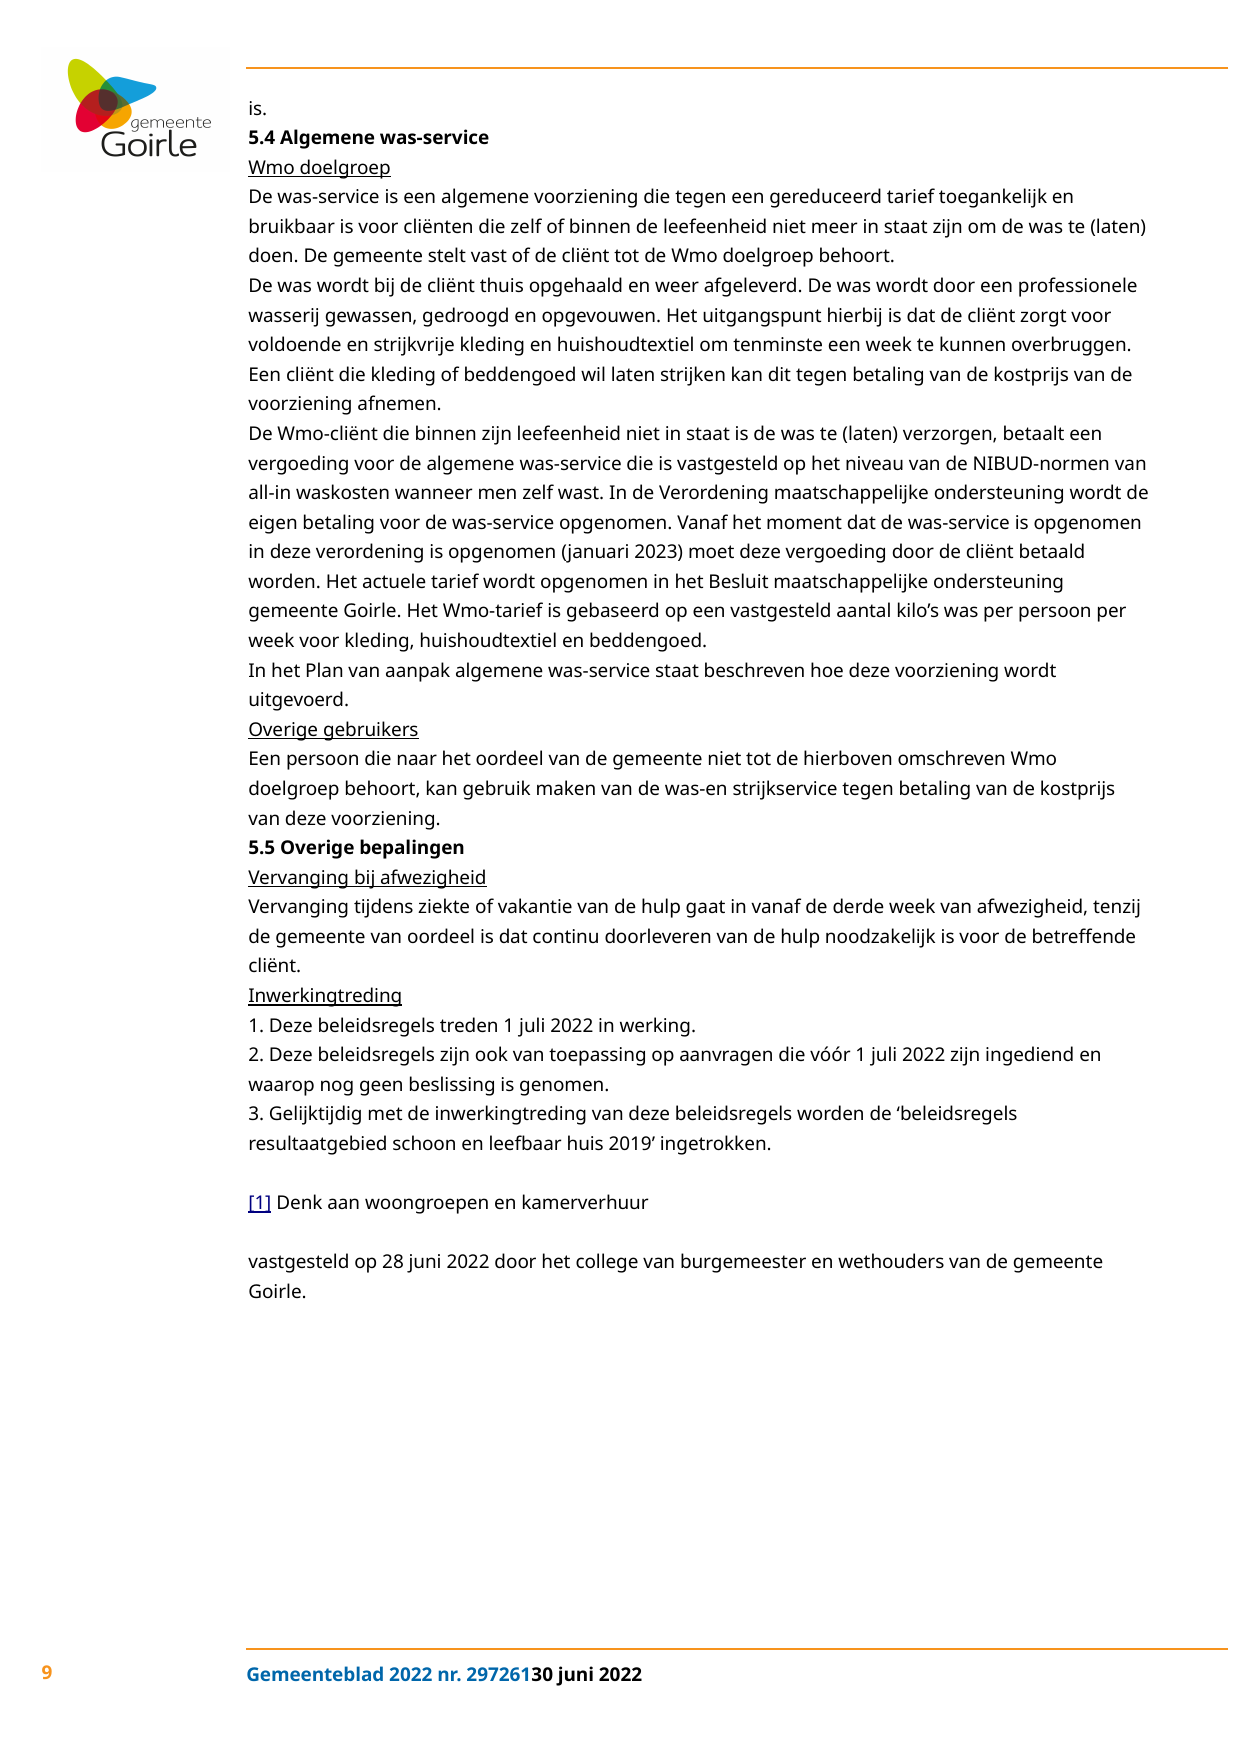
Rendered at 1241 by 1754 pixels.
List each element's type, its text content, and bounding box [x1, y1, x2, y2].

text is. [248, 95, 1152, 121]
text Een cliënt die kleding of beddengoed wil laten strijken kan dit tegen betaling van de kostprijs van de voorziening afnemen. [248, 361, 1152, 416]
text Wmo doelgroep [248, 154, 1152, 180]
text Vervanging tijdens ziekte of vakantie van de hulp gaat in vanaf de derde week van afwezigheid, tenzij de gemeente van oordeel is dat continu doorleveren van de hulp noodzakelijk is voor de betreffende cliënt. [248, 893, 1152, 978]
text [1] Denk aan woongroepen en kamerverhuur [248, 1189, 1152, 1215]
text 2. Deze beleidsregels zijn ook van toepassing op aanvragen die vóór 1 juli 2022 zijn ingediend en waarop nog geen beslissing is genomen. [248, 1041, 1152, 1097]
text 3. Gelijktijdig met de inwerkingtreding van deze beleidsregels worden de ‘beleidsregels resultaatgebied schoon en leefbaar huis 2019’ ingetrokken. [248, 1101, 1152, 1156]
text De was-service is een algemene voorziening die tegen een gereduceerd tarief toegankelijk en bruikbaar is voor cliënten die zelf of binnen de leefeenheid niet meer in staat zijn om de was te (laten) doen. De gemeente stelt vast of de cliënt tot de Wmo doelgroep behoort. [248, 183, 1152, 268]
text vastgesteld op 28 juni 2022 door het college van burgemeester en wethouders van de gemeente Goirle. [248, 1248, 1152, 1304]
text 5.5 Overige bepalingen [248, 834, 1152, 860]
text Een persoon die naar het oordeel van de gemeente niet tot de hierboven omschreven Wmo doelgroep behoort, kan gebruik maken van de was-en strijkservice tegen betaling van de kostprijs van deze voorziening. [248, 746, 1152, 831]
text De Wmo-cliënt die binnen zijn leefeenheid niet in staat is de was te (laten) verzorgen, betaalt een vergoeding voor de algemene was-service die is vastgesteld op het niveau van de NIBUD-normen van all-in waskosten wanneer men zelf wast. In de Verordening maatschappelijke ondersteuning wordt de eigen betaling voor de was-service opgenomen. Vanaf het moment dat de was-service is opgenomen in deze verordening is opgenomen (januari 2023) moet deze vergoeding door de cliënt betaald worden. Het actuele tarief wordt opgenomen in het Besluit maatschappelijke ondersteuning gemeente Goirle. Het Wmo-tarief is gebaseerd op een vastgesteld aantal kilo’s was per persoon per week voor kleding, huishoudtextiel en beddengoed. [248, 420, 1152, 653]
text Inwerkingtreding [248, 982, 1152, 1008]
text Overige gebruikers [248, 716, 1152, 742]
picture [41, 47, 231, 172]
text 1. Deze beleidsregels treden 1 juli 2022 in werking. [248, 1012, 1152, 1038]
text Vervanging bij afwezigheid [248, 864, 1152, 890]
text 5.4 Algemene was-service [248, 124, 1152, 150]
text In het Plan van aanpak algemene was-service staat beschreven hoe deze voorziening wordt uitgevoerd. [248, 657, 1152, 712]
text De was wordt bij de cliënt thuis opgehaald en weer afgeleverd. De was wordt door een professionele wasserij gewassen, gedroogd en opgevouwen. Het uitgangspunt hierbij is dat de cliënt zorgt voor voldoende en strijkvrije kleding en huishoudtextiel om tenminste een week te kunnen overbruggen. [248, 272, 1152, 357]
